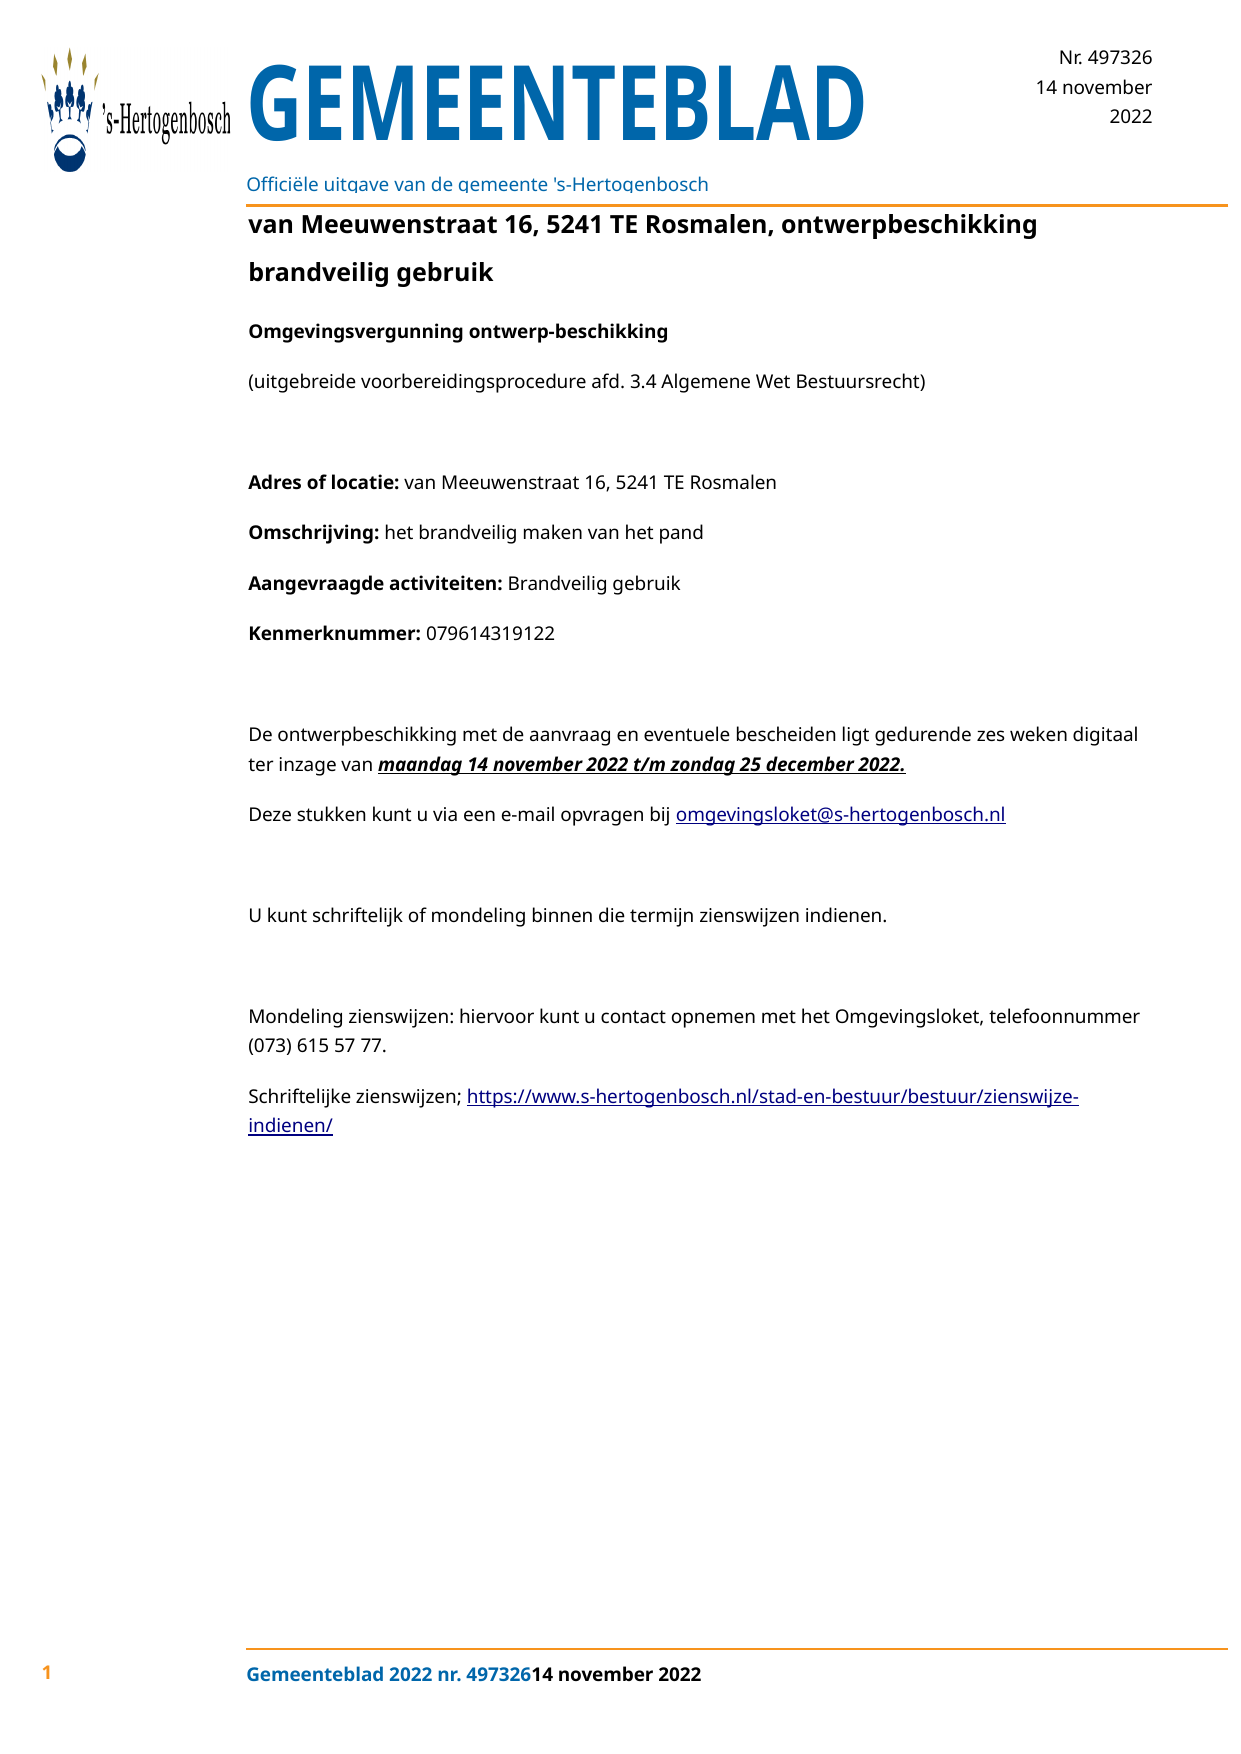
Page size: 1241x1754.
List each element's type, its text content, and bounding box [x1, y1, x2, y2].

text De ontwerpbeschikking met de aanvraag en eventuele bescheiden ligt gedurende zes weken digitaal ter inzage van maandag 14 november 2022 t/m zondag 25 december 2022. [248, 721, 1152, 777]
text Omschrijving: het brandveilig maken van het pand [248, 519, 1152, 545]
text (uitgebreide voorbereidingsprocedure afd. 3.4 Algemene Wet Bestuursrecht) [248, 368, 1152, 394]
text Adres of locatie: van Meeuwenstraat 16, 5241 TE Rosmalen [248, 469, 1152, 495]
text Schriftelijke zienswijzen; https://www.s-hertogenbosch.nl/stad-en-bestuur/bestuur/zienswijze-indienen/ [248, 1083, 1152, 1138]
text Deze stukken kunt u via een e-mail opvragen bij omgevingsloket@s-hertogenbosch.nl [248, 801, 1152, 827]
text Kenmerknummer: 079614319122 [248, 620, 1152, 646]
text Aangevraagde activiteiten: Brandveilig gebruik [248, 570, 1152, 596]
text Mondeling zienswijzen: hiervoor kunt u contact opnemen met het Omgevingsloket, telefoonnummer (073) 615 57 77. [248, 1003, 1152, 1058]
text Omgevingsvergunning ontwerp-beschikking [248, 318, 1152, 344]
picture [41, 47, 231, 172]
text U kunt schriftelijk of mondeling binnen die termijn zienswijzen indienen. [248, 902, 1152, 928]
text van Meeuwenstraat 16, 5241 TE Rosmalen, ontwerpbeschikking brandveilig gebruik [248, 207, 1152, 288]
